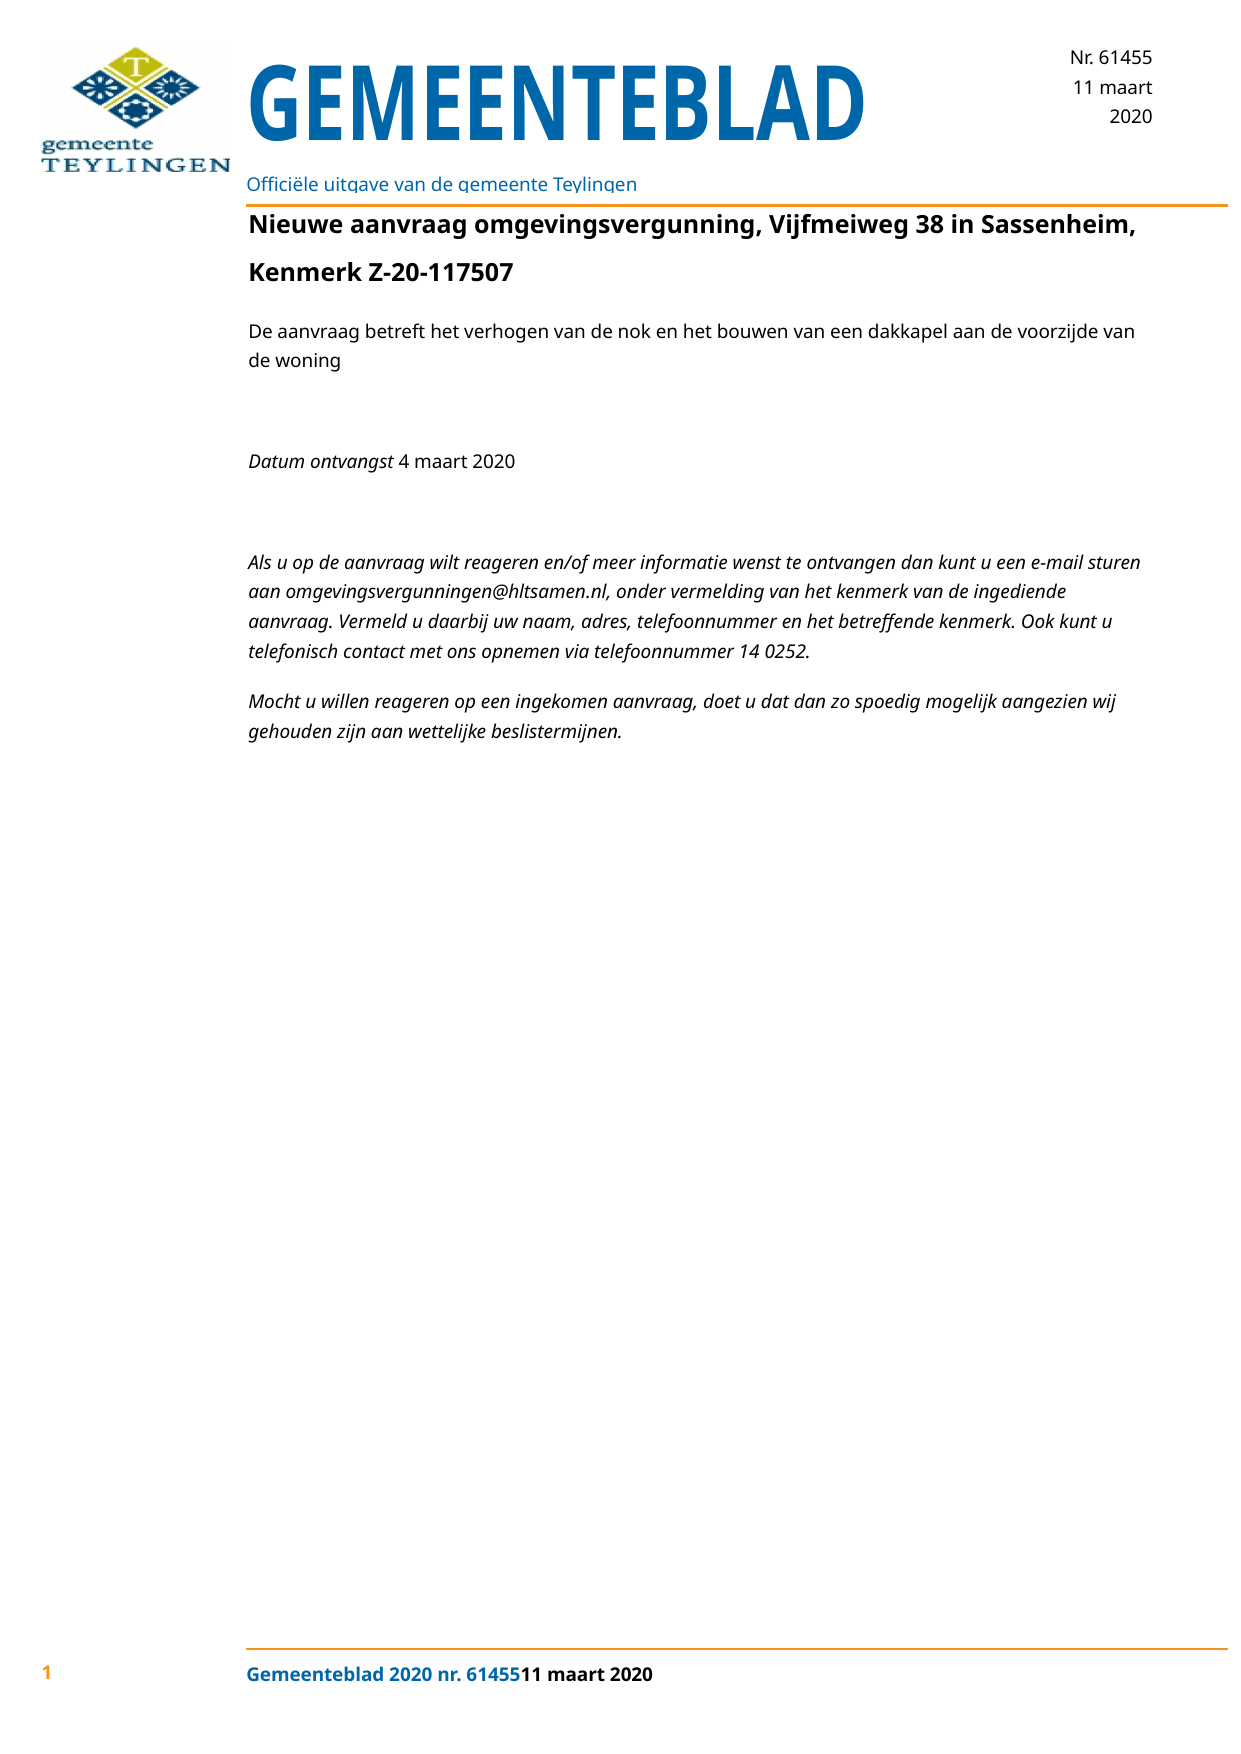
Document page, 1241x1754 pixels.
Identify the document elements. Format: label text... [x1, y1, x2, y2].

picture [41, 47, 231, 172]
text Datum ontvangst 4 maart 2020 [248, 448, 1152, 474]
text Mocht u willen reageren op een ingekomen aanvraag, doet u dat dan zo spoedig mogelijk aangezien wij gehouden zijn aan wettelijke beslistermijnen. [248, 688, 1152, 744]
text De aanvraag betreft het verhogen van de nok en het bouwen van een dakkapel aan de voorzijde van de woning [248, 318, 1152, 373]
text Nieuwe aanvraag omgevingsvergunning, Vijfmeiweg 38 in Sassenheim, Kenmerk Z-20-117507 [248, 207, 1152, 288]
text Als u op de aanvraag wilt reageren en/of meer informatie wenst te ontvangen dan kunt u een e-mail sturen aan omgevingsvergunningen@hltsamen.nl, onder vermelding van het kenmerk van de ingediende aanvraag. Vermeld u daarbij uw naam, adres, telefoonnummer en het betreffende kenmerk. Ook kunt u telefonisch contact met ons opnemen via telefoonnummer 14 0252. [248, 549, 1152, 664]
